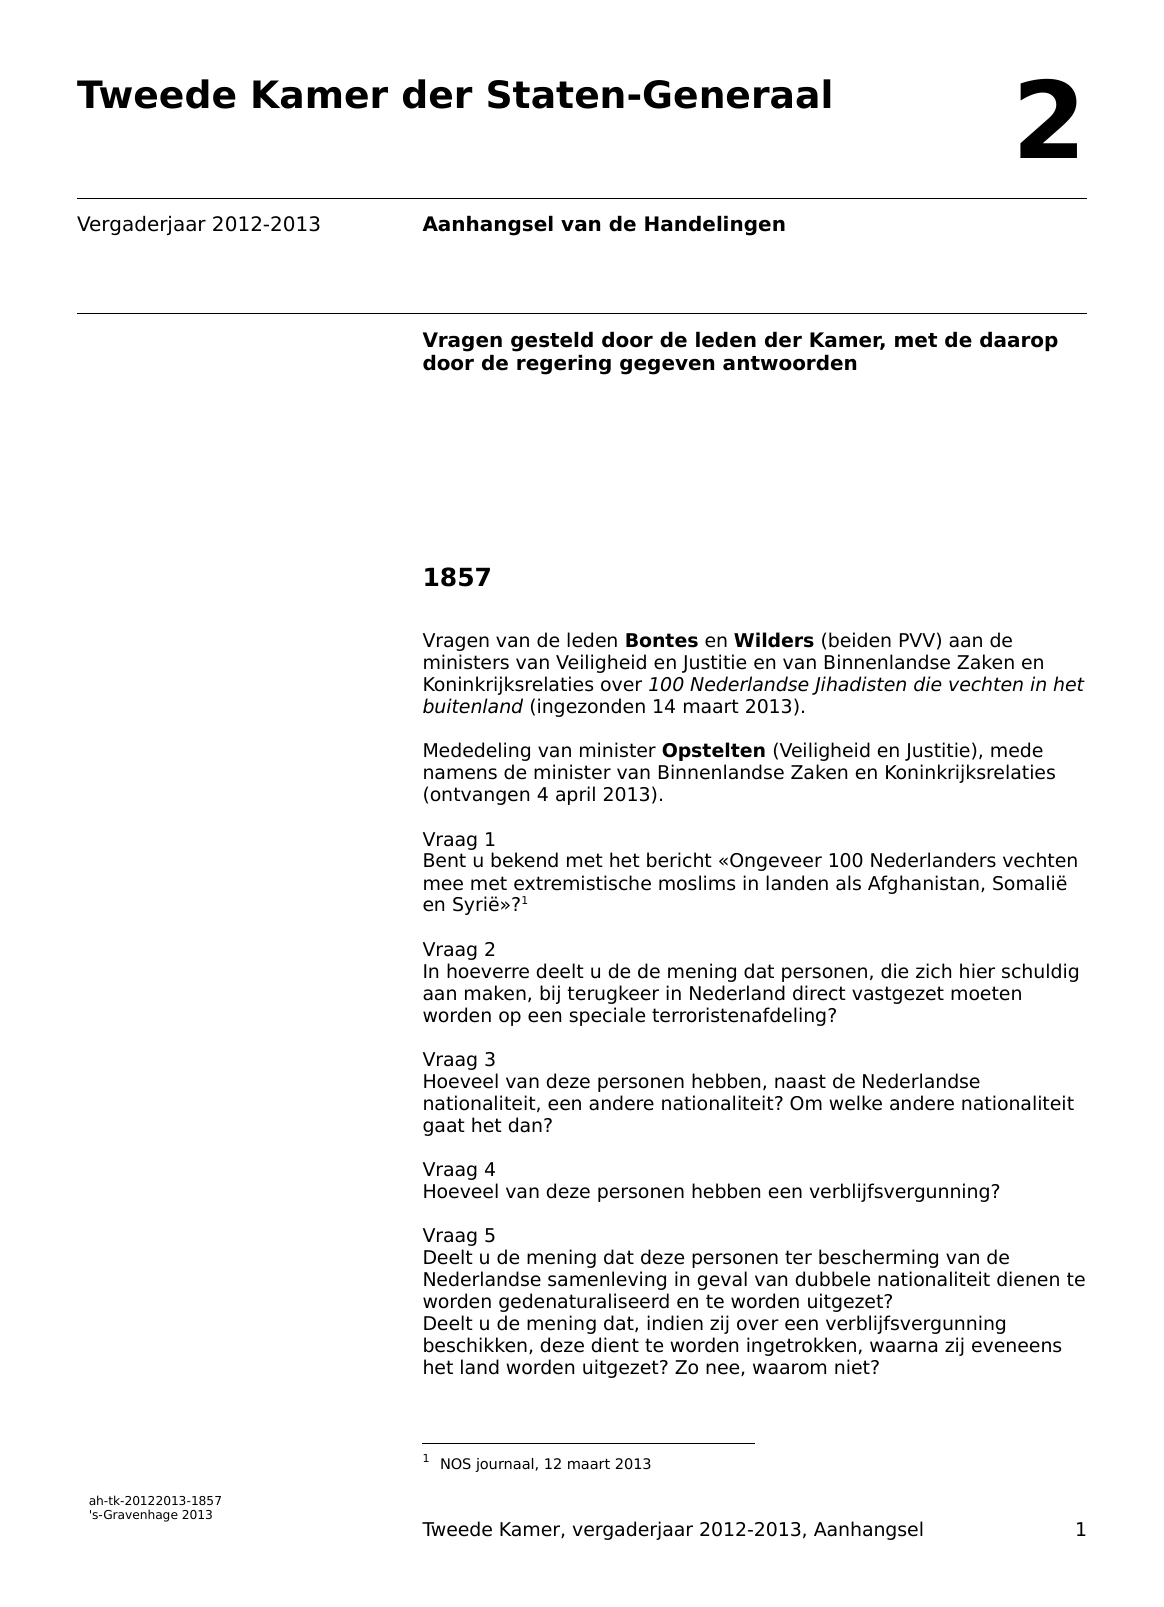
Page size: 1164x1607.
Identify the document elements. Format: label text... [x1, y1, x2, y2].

table_header Tweede Kamer der Staten-Generaal [77, 59, 886, 198]
text Mededeling van minister Opstelten (Veiligheid en Justitie), mede namens de minister van Binnenlandse Zaken en Koninkrijksrelaties (ontvangen 4 april 2013). [422, 740, 1087, 806]
text Bent u bekend met het bericht «Ongeveer 100 Nederlanders vechten mee met extremistische moslims in landen als Afghanistan, Somalië en Syrië»? [422, 850, 1087, 916]
text In hoeverre deelt u de de mening dat personen, die zich hier schuldig aan maken, bij terugkeer in Nederland direct vastgezet moeten worden op een speciale terroristenafdeling? [422, 961, 1087, 1026]
text 's-Gravenhage 2013 [88, 1508, 323, 1522]
table_cell Vergaderjaar 2012-2013 [77, 199, 422, 313]
text Vraag 4 [422, 1159, 1087, 1181]
text Vraag 1 [422, 828, 1087, 850]
text Hoeveel van deze personen hebben, naast de Nederlandse nationaliteit, een andere nationaliteit? Om welke andere nationaliteit gaat het dan? [422, 1071, 1087, 1137]
text Vragen van de leden Bontes en Wilders (beiden PVV) aan de ministers van Veiligheid en Justitie en van Binnenlandse Zaken en Koninkrijksrelaties over 100 Nederlandse Jihadisten die vechten in het buitenland (ingezonden 14 maart 2013). [422, 630, 1087, 718]
text ah-tk-20122013-1857 [88, 1494, 323, 1508]
text NOS journaal, 12 maart 2013 [422, 1452, 1087, 1474]
table_cell Vragen gesteld door de leden der Kamer, met de daarop door de regering gegeven antwoorden [422, 314, 1087, 375]
table_cell [77, 314, 422, 375]
text Deelt u de mening dat deze personen ter bescherming van de Nederlandse samenleving in geval van dubbele nationaliteit dienen te worden gedenaturaliseerd en te worden uitgezet? [422, 1247, 1087, 1313]
text Hoeveel van deze personen hebben een verblijfsvergunning? [422, 1181, 1087, 1203]
text Vraag 3 [422, 1049, 1087, 1071]
text 1857 [422, 563, 1087, 592]
table_header 2 [886, 59, 1087, 198]
text Deelt u de mening dat, indien zij over een verblijfsvergunning beschikken, deze dient te worden ingetrokken, waarna zij eveneens het land worden uitgezet? Zo nee, waarom niet? [422, 1313, 1087, 1379]
table_cell Aanhangsel van de Handelingen [422, 199, 1087, 313]
text Vraag 2 [422, 938, 1087, 961]
text Vraag 5 [422, 1225, 1087, 1247]
